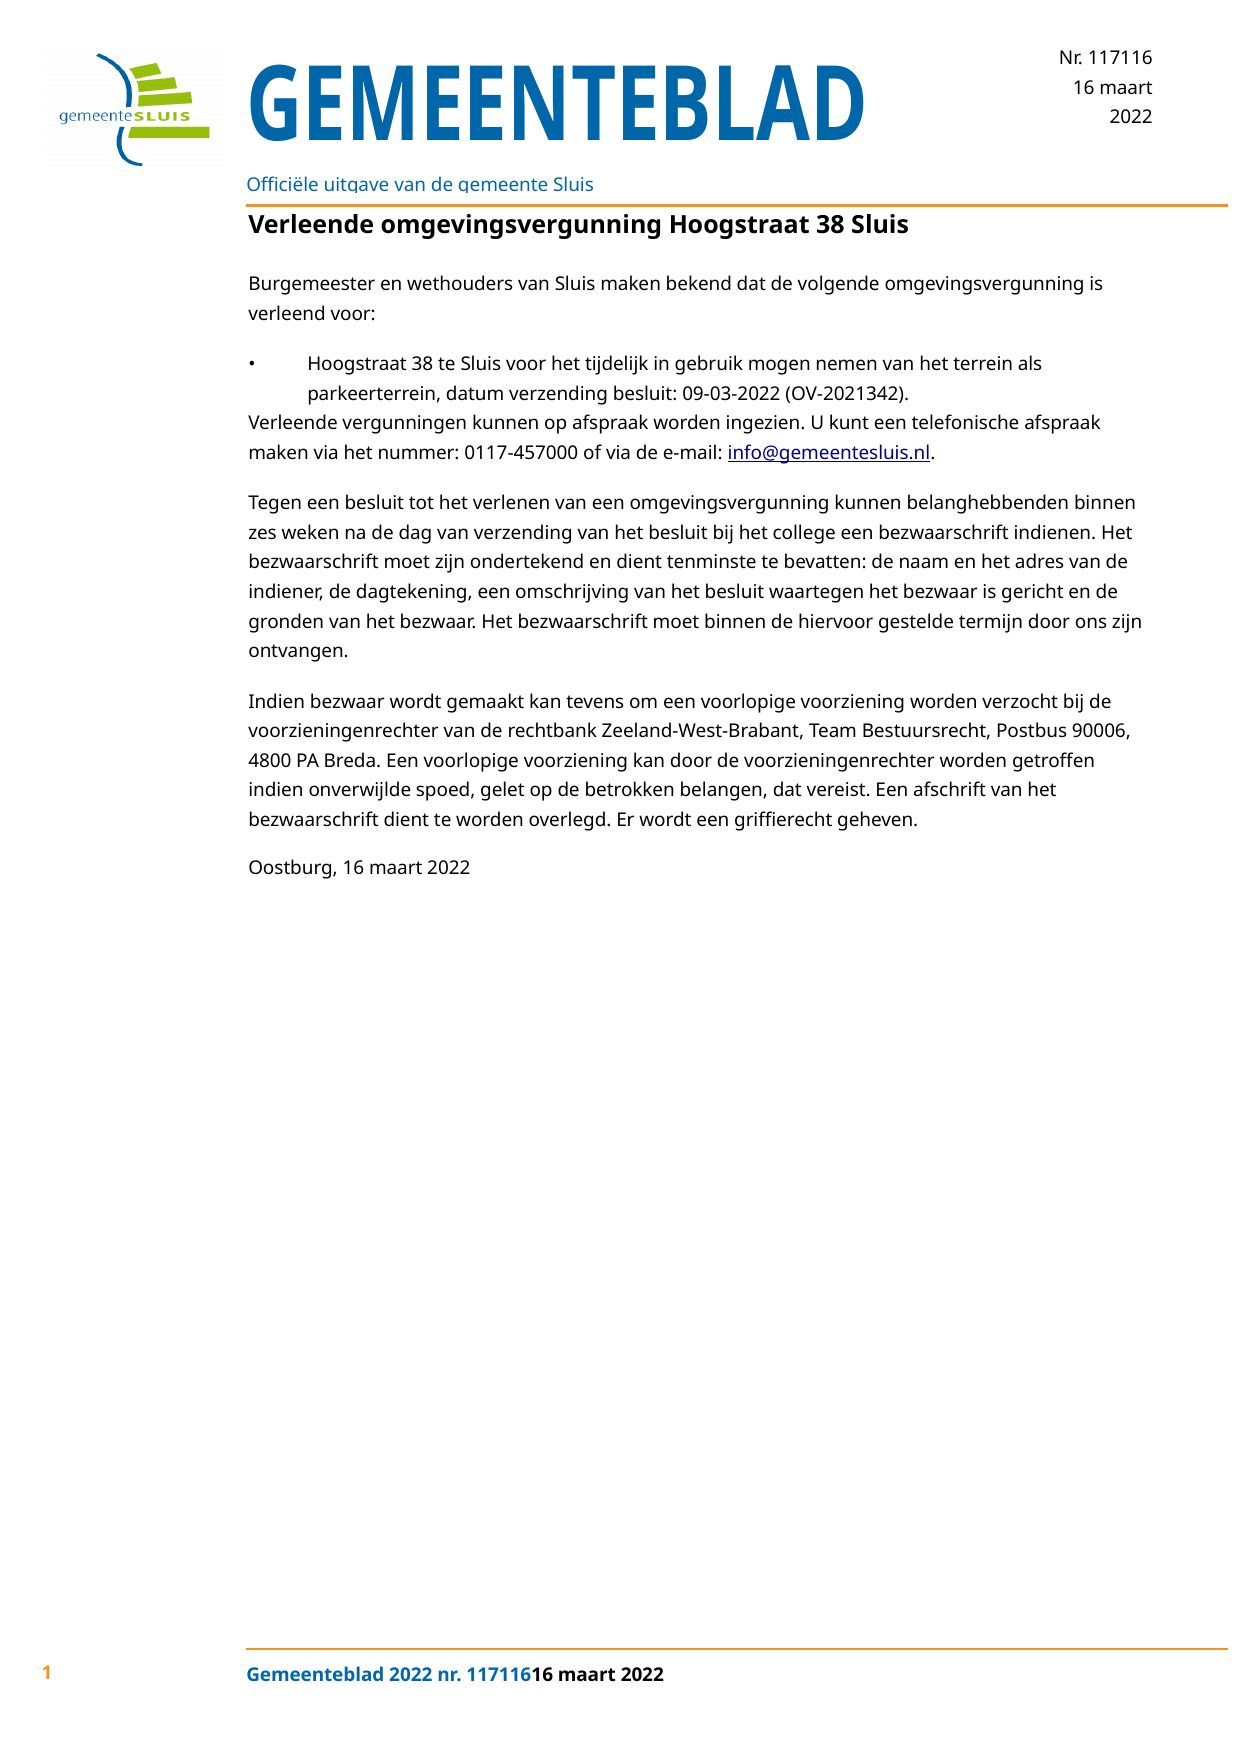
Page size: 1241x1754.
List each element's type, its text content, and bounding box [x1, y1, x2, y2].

text Indien bezwaar wordt gemaakt kan tevens om een voorlopige voorziening worden verzocht bij de voorzieningenrechter van de rechtbank Zeeland-West-Brabant, Team Bestuursrecht, Postbus 90006, 4800 PA Breda. Een voorlopige voorziening kan door de voorzieningenrechter worden getroffen indien onverwijlde spoed, gelet op de betrokken belangen, dat vereist. Een afschrift van het bezwaarschrift dient te worden overlegd. Er wordt een griffierecht geheven. [248, 688, 1152, 832]
picture [41, 47, 231, 172]
text Verleende vergunningen kunnen op afspraak worden ingezien. U kunt een telefonische afspraak maken via het nummer: 0117-457000 of via de e-mail: info@gemeentesluis.nl. [248, 409, 1152, 465]
text Oostburg, 16 maart 2022 [248, 854, 1152, 880]
text Burgemeester en wethouders van Sluis maken bekend dat de volgende omgevingsvergunning is verleend voor: [248, 270, 1152, 326]
text Tegen een besluit tot het verlenen van een omgevingsvergunning kunnen belanghebbenden binnen zes weken na de dag van verzending van het besluit bij het college een bezwaarschrift indienen. Het bezwaarschrift moet zijn ondertekend en dient tenminste te bevatten: de naam en het adres van de indiener, de dagtekening, een omschrijving van het besluit waartegen het bezwaar is gericht en de gronden van het bezwaar. Het bezwaarschrift moet binnen de hiervoor gestelde termijn door ons zijn ontvangen. [248, 489, 1152, 663]
text Verleende omgevingsvergunning Hoogstraat 38 Sluis [248, 207, 1152, 241]
list Hoogstraat 38 te Sluis voor het tijdelijk in gebruik mogen nemen van het terrein als parkeerterrein, datum verzending besluit: 09-03-2022 (OV-2021342). [248, 350, 1152, 406]
